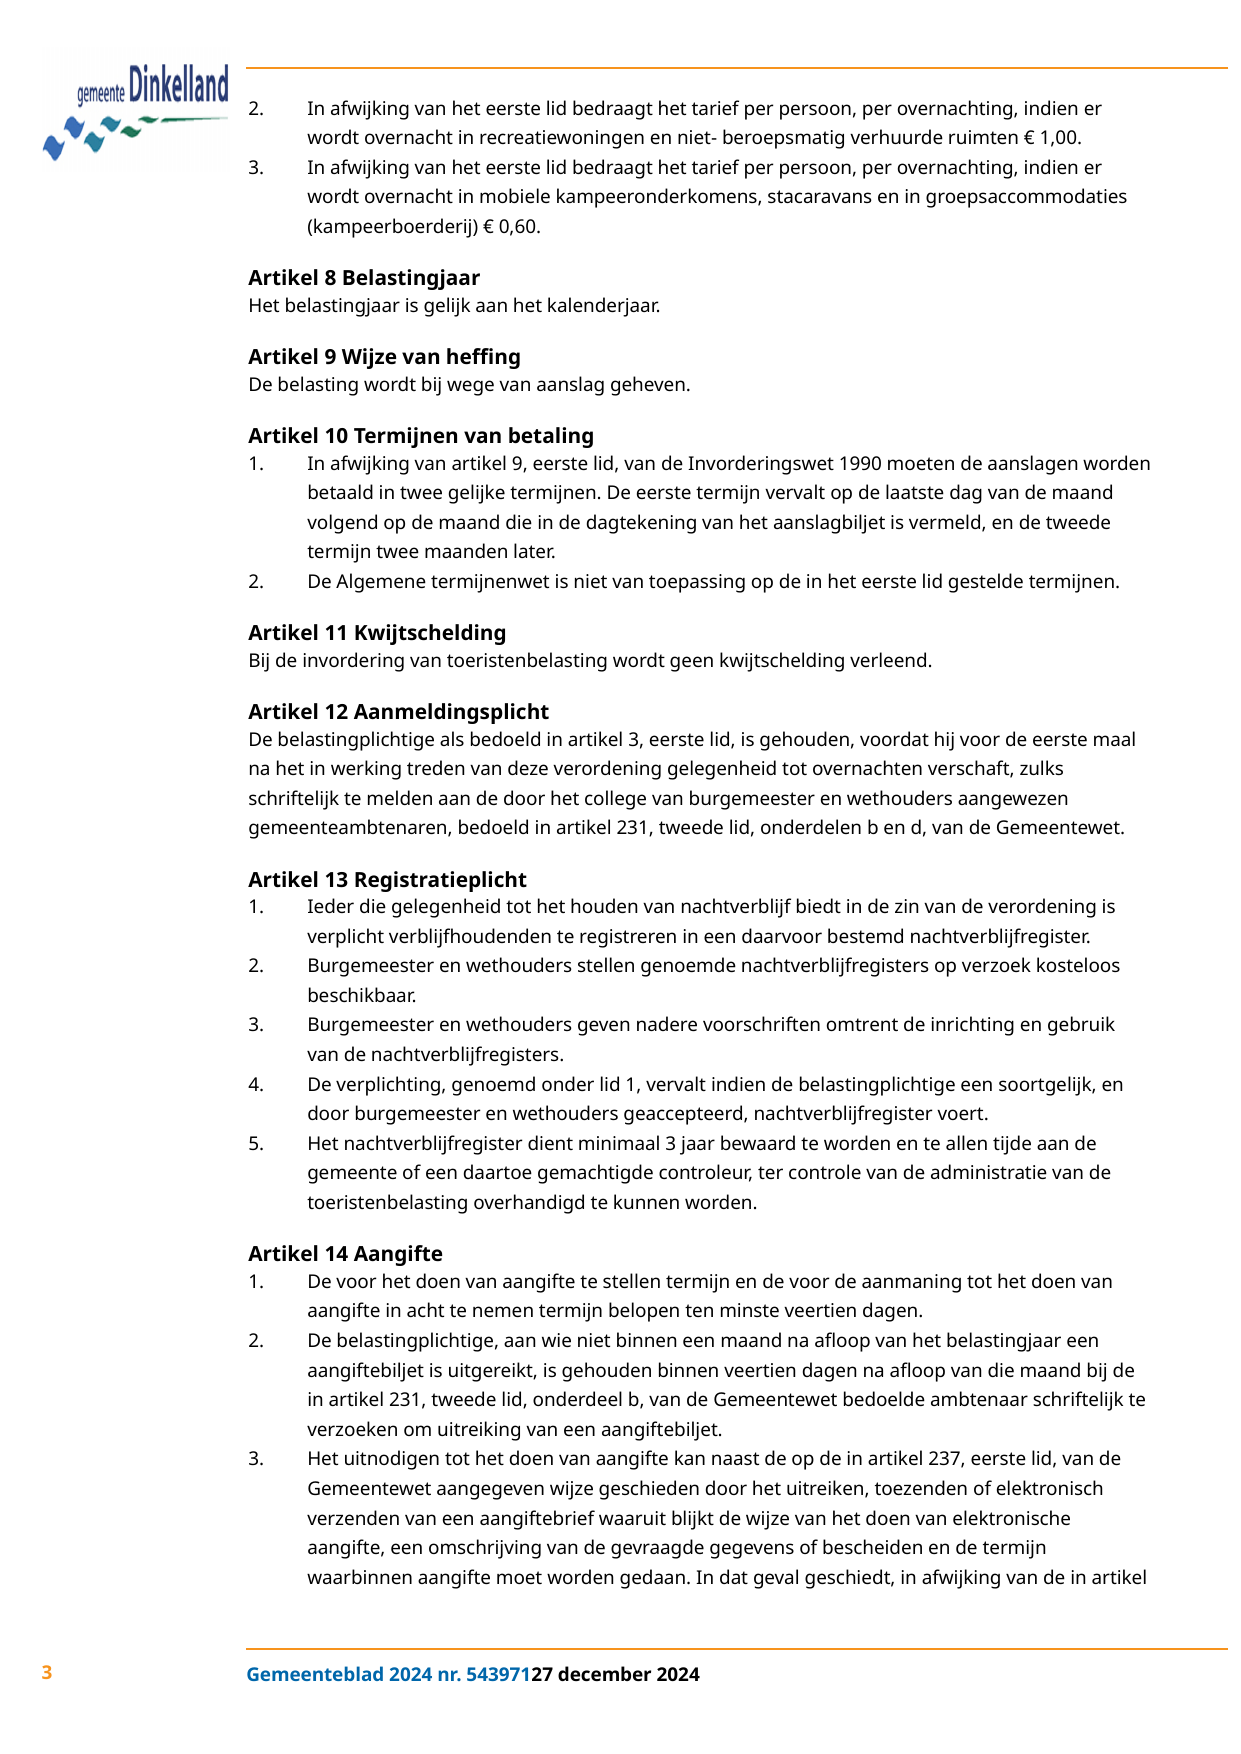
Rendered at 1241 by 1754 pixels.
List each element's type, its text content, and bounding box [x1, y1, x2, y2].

text Bij de invordering van toeristenbelasting wordt geen kwijtschelding verleend. [248, 647, 1152, 673]
list In afwijking van artikel 9, eerste lid, van de Invorderingswet 1990 moeten de aanslagen worden betaald in twee gelijke termijnen. De eerste termijn vervalt op de laatste dag van de maand volgend op de maand die in de dagtekening van het aanslagbiljet is vermeld, en de tweede termijn twee maanden later. [248, 450, 1152, 564]
list Het nachtverblijfregister dient minimaal 3 jaar bewaard te worden en te allen tijde aan de gemeente of een daartoe gemachtigde controleur, ter controle van de administratie van de toeristenbelasting overhandigd te kunnen worden. [248, 1130, 1152, 1215]
text Artikel 8 Belastingjaar [248, 263, 1152, 292]
list In afwijking van het eerste lid bedraagt het tarief per persoon, per overnachting, indien er wordt overnacht in recreatiewoningen en niet- beroepsmatig verhuurde ruimten € 1,00. [248, 95, 1152, 150]
list In afwijking van het eerste lid bedraagt het tarief per persoon, per overnachting, indien er wordt overnacht in mobiele kampeeronderkomens, stacaravans en in groepsaccommodaties (kampeerboerderij) € 0,60. [248, 154, 1152, 239]
text Artikel 11 Kwijtschelding [248, 618, 1152, 647]
list De belastingplichtige, aan wie niet binnen een maand na afloop van het belastingjaar een aangiftebiljet is uitgereikt, is gehouden binnen veertien dagen na afloop van die maand bij de in artikel 231, tweede lid, onderdeel b, van de Gemeentewet bedoelde ambtenaar schriftelijk te verzoeken om uitreiking van een aangiftebiljet. [248, 1327, 1152, 1442]
list Burgemeester en wethouders stellen genoemde nachtverblijfregisters op verzoek kosteloos beschikbaar. [248, 952, 1152, 1008]
text De belastingplichtige als bedoeld in artikel 3, eerste lid, is gehouden, voordat hij voor de eerste maal na het in werking treden van deze verordening gelegenheid tot overnachten verschaft, zulks schriftelijk te melden aan de door het college van burgemeester en wethouders aangewezen gemeenteambtenaren, bedoeld in artikel 231, tweede lid, onderdelen b en d, van de Gemeentewet. [248, 726, 1152, 840]
text Artikel 13 Registratieplicht [248, 865, 1152, 893]
text Artikel 9 Wijze van heffing [248, 342, 1152, 371]
list Het uitnodigen tot het doen van aangifte kan naast de op de in artikel 237, eerste lid, van de Gemeentewet aangegeven wijze geschieden door het uitreiken, toezenden of elektronisch verzenden van een aangiftebrief waaruit blijkt de wijze van het doen van elektronische aangifte, een omschrijving van de gevraagde gegevens of bescheiden en de termijn waarbinnen aangifte moet worden gedaan. In dat geval geschiedt, in afwijking van de in artikel [248, 1446, 1152, 1589]
list Ieder die gelegenheid tot het houden van nachtverblijf biedt in de zin van de verordening is verplicht verblijfhoudenden te registreren in een daarvoor bestemd nachtverblijfregister. [248, 893, 1152, 949]
text Artikel 12 Aanmeldingsplicht [248, 697, 1152, 726]
picture [41, 47, 231, 172]
list De verplichting, genoemd onder lid 1, vervalt indien de belastingplichtige een soortgelijk, en door burgemeester en wethouders geaccepteerd, nachtverblijfregister voert. [248, 1071, 1152, 1126]
text Het belastingjaar is gelijk aan het kalenderjaar. [248, 292, 1152, 318]
text Artikel 14 Aangifte [248, 1239, 1152, 1268]
text De belasting wordt bij wege van aanslag geheven. [248, 371, 1152, 397]
text Artikel 10 Termijnen van betaling [248, 421, 1152, 450]
list De voor het doen van aangifte te stellen termijn en de voor de aanmaning tot het doen van aangifte in acht te nemen termijn belopen ten minste veertien dagen. [248, 1268, 1152, 1323]
list Burgemeester en wethouders geven nadere voorschriften omtrent de inrichting en gebruik van de nachtverblijfregisters. [248, 1012, 1152, 1067]
list De Algemene termijnenwet is niet van toepassing op de in het eerste lid gestelde termijnen. [248, 568, 1152, 594]
